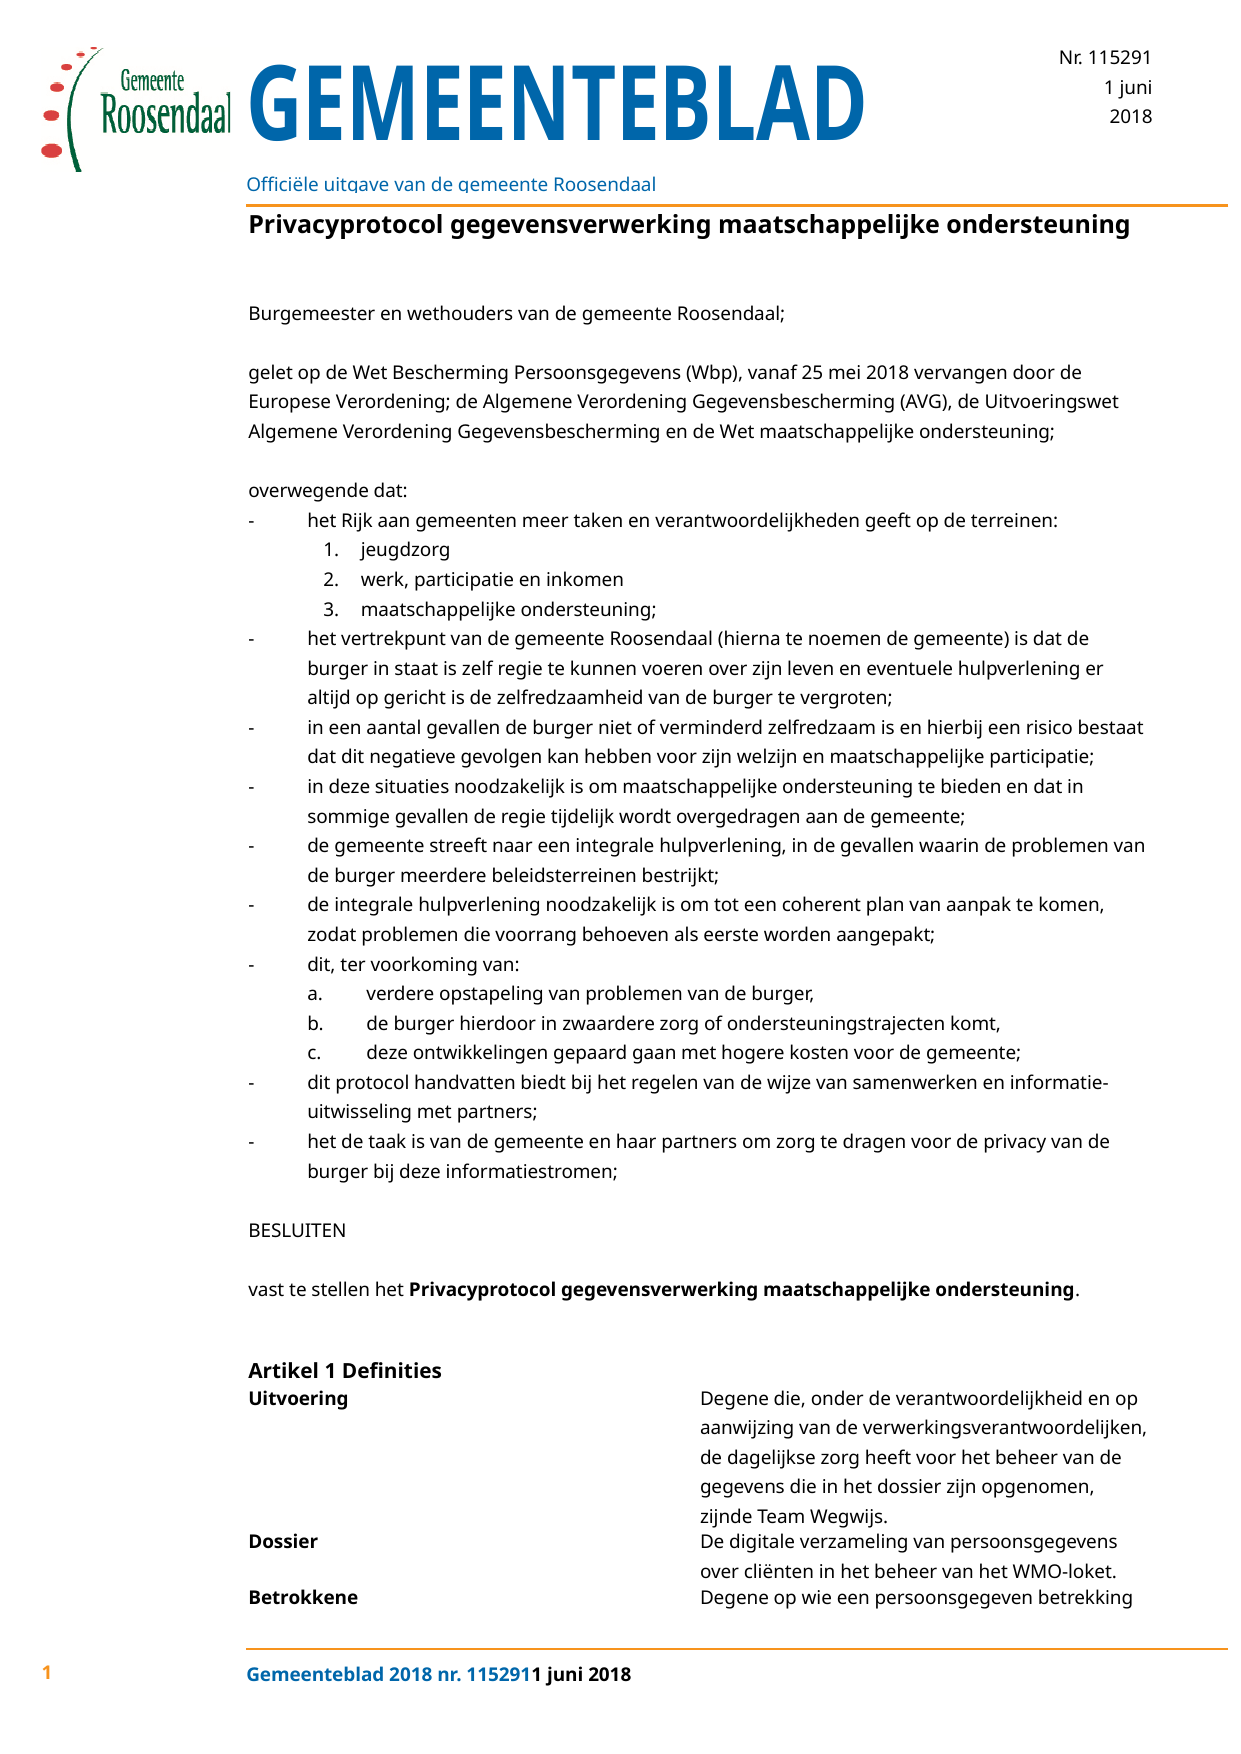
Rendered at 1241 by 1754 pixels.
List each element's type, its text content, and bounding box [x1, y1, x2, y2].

list deze ontwikkelingen gepaard gaan met hogere kosten voor de gemeente; [307, 1039, 1152, 1065]
list werk, participatie en inkomen [323, 566, 1152, 592]
table_cell Betrokkene [248, 1584, 700, 1610]
list in deze situaties noodzakelijk is om maatschappelijke ondersteuning te bieden en dat in sommige gevallen de regie tijdelijk wordt overgedragen aan de gemeente; [248, 773, 1152, 828]
list de gemeente streeft naar een integrale hulpverlening, in de gevallen waarin de problemen van de burger meerdere beleidsterreinen bestrijkt; [248, 832, 1152, 888]
list het vertrekpunt van de gemeente Roosendaal (hierna te noemen de gemeente) is dat de burger in staat is zelf regie te kunnen voeren over zijn leven en eventuele hulpverlening er altijd op gericht is de zelfredzaamheid van de burger te vergroten; [248, 625, 1152, 710]
list de integrale hulpverlening noodzakelijk is om tot een coherent plan van aanpak te komen, zodat problemen die voorrang behoeven als eerste worden aangepakt; [248, 892, 1152, 947]
picture [41, 47, 231, 172]
list de burger hierdoor in zwaardere zorg of ondersteuningstrajecten komt, [307, 1010, 1152, 1036]
list dit protocol handvatten biedt bij het regelen van de wijze van samenwerken en informatie-uitwisseling met partners; [248, 1069, 1152, 1124]
list dit, ter voorkoming van: [248, 951, 1152, 976]
table_cell Dossier [248, 1529, 700, 1584]
text gelet op de Wet Bescherming Persoonsgegevens (Wbp), vanaf 25 mei 2018 vervangen door de Europese Verordening; de Algemene Verordening Gegevensbescherming (AVG), de Uitvoeringswet Algemene Verordening Gegevensbescherming en de Wet maatschappelijke ondersteuning; [248, 359, 1152, 444]
list in een aantal gevallen de burger niet of verminderd zelfredzaam is en hierbij een risico bestaat dat dit negatieve gevolgen kan hebben voor zijn welzijn en maatschappelijke participatie; [248, 714, 1152, 769]
list maatschappelijke ondersteuning; [323, 596, 1152, 621]
table_cell Degene op wie een persoonsgegeven betrekking [700, 1584, 1152, 1610]
list jeugdzorg [323, 537, 1152, 562]
text overwegende dat: [248, 477, 1152, 503]
text BESLUITEN [248, 1217, 1152, 1243]
list verdere opstapeling van problemen van de burger, [307, 980, 1152, 1006]
table_cell De digitale verzameling van persoonsgegevens over cliënten in het beheer van het WMO-loket. [700, 1529, 1152, 1584]
table_header Degene die, onder de verantwoordelijkheid en op aanwijzing van de verwerkingsverantwoordelijken, de dagelijkse zorg heeft voor het beheer van de gegevens die in het dossier zijn opgenomen, zijnde Team Wegwijs. [700, 1385, 1152, 1529]
list het Rijk aan gemeenten meer taken en verantwoordelijkheden geeft op de terreinen: [248, 507, 1152, 533]
table_header Uitvoering [248, 1385, 700, 1529]
list het de taak is van de gemeente en haar partners om zorg te dragen voor de privacy van de burger bij deze informatiestromen; [248, 1128, 1152, 1183]
text Artikel 1 Definities [248, 1356, 1152, 1384]
text vast te stellen het Privacyprotocol gegevensverwerking maatschappelijke ondersteuning. [248, 1276, 1152, 1302]
text Burgemeester en wethouders van de gemeente Roosendaal; [248, 300, 1152, 326]
text Privacyprotocol gegevensverwerking maatschappelijke ondersteuning [248, 207, 1152, 241]
